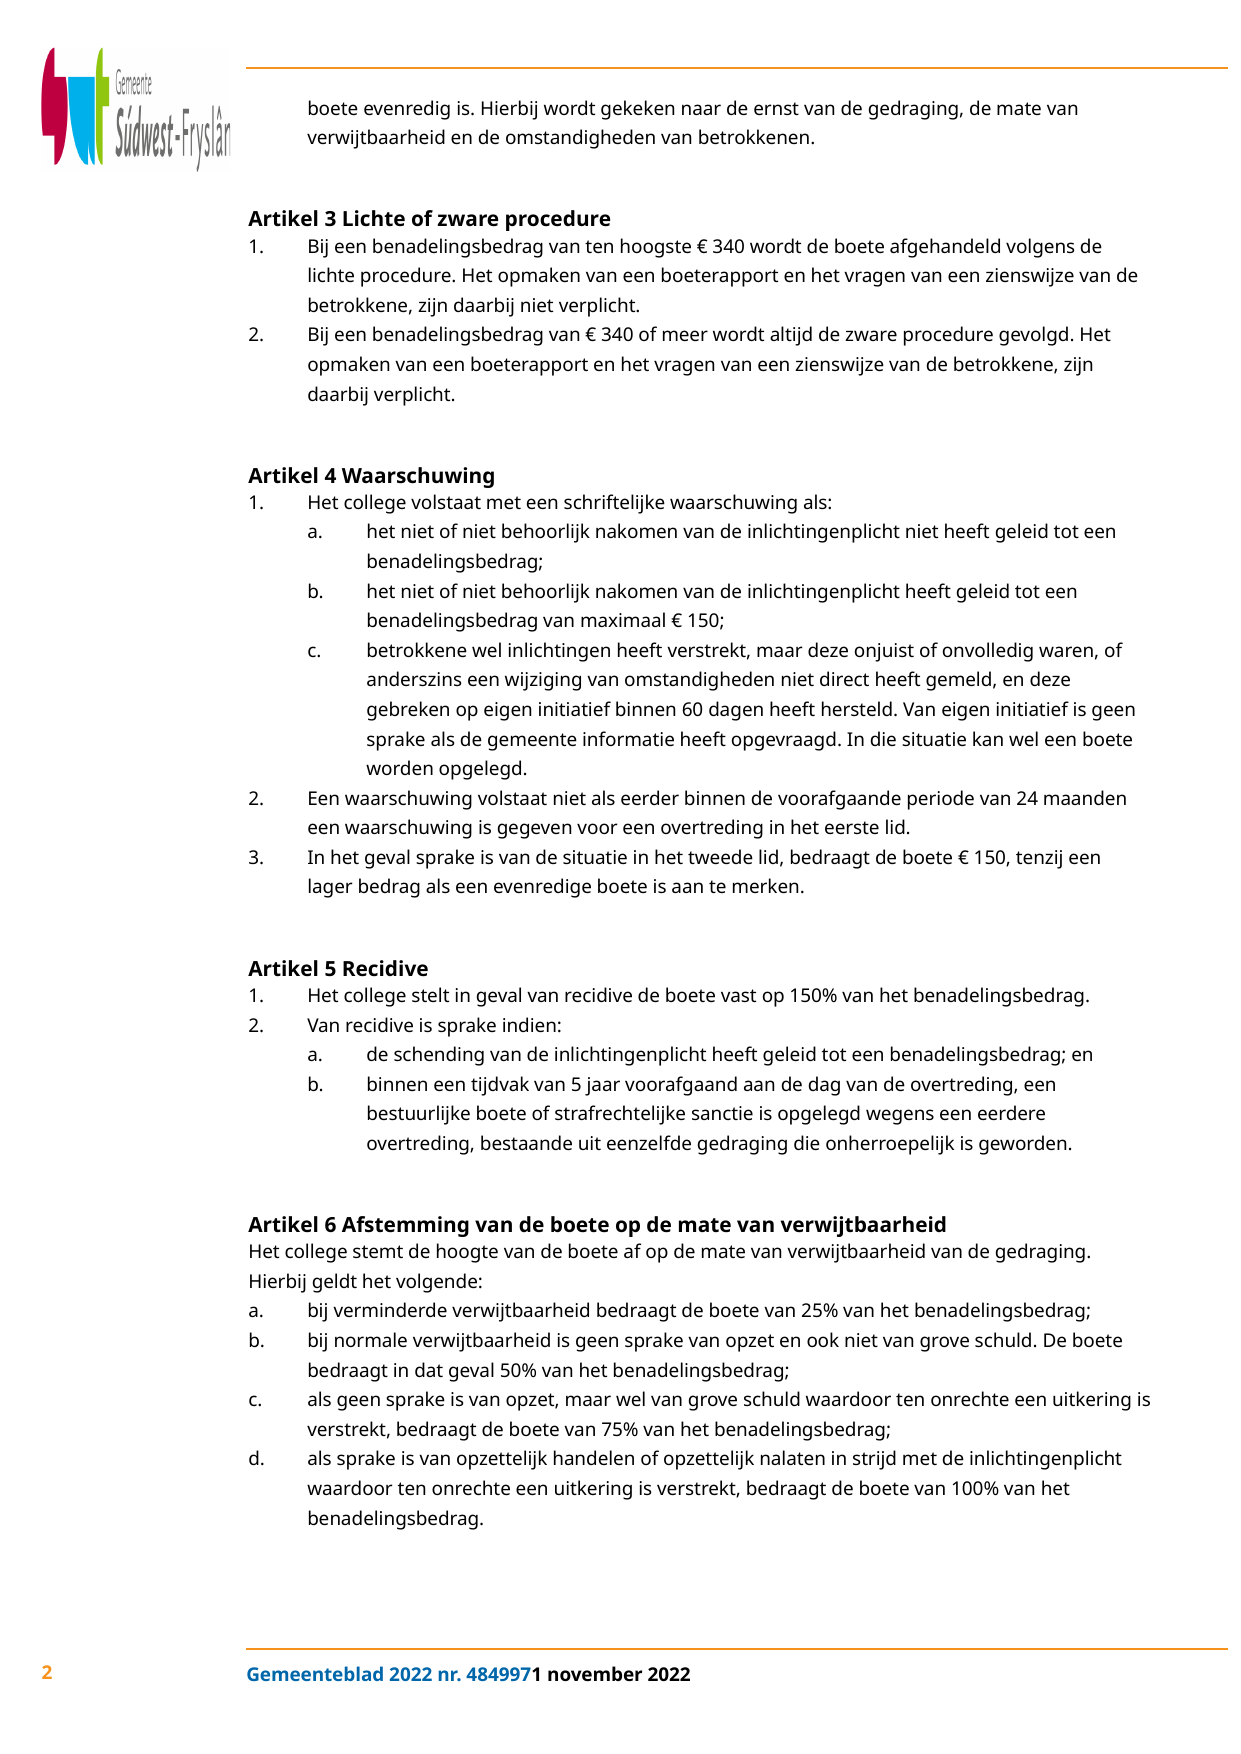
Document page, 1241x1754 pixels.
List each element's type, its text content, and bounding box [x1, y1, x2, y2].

list binnen een tijdvak van 5 jaar voorafgaand aan de dag van de overtreding, een bestuurlijke boete of strafrechtelijke sanctie is opgelegd wegens een eerdere overtreding, bestaande uit eenzelfde gedraging die onherroepelijk is geworden. [307, 1071, 1152, 1156]
list Het college volstaat met een schriftelijke waarschuwing als: [248, 489, 1152, 515]
text Artikel 5 Recidive [248, 954, 1152, 982]
text Artikel 3 Lichte of zware procedure [248, 204, 1152, 233]
picture [41, 47, 231, 172]
list bij normale verwijtbaarheid is geen sprake van opzet en ook niet van grove schuld. De boete bedraagt in dat geval 50% van het benadelingsbedrag; [248, 1327, 1152, 1383]
list de schending van de inlichtingenplicht heeft geleid tot een benadelingsbedrag; en [307, 1041, 1152, 1067]
text Het college stemt de hoogte van de boete af op de mate van verwijtbaarheid van de gedraging. Hierbij geldt het volgende: [248, 1238, 1152, 1294]
text Artikel 4 Waarschuwing [248, 461, 1152, 489]
list Een waarschuwing volstaat niet als eerder binnen de voorafgaande periode van 24 maanden een waarschuwing is gegeven voor een overtreding in het eerste lid. [248, 785, 1152, 840]
list betrokkene wel inlichtingen heeft verstrekt, maar deze onjuist of onvolledig waren, of anderszins een wijziging van omstandigheden niet direct heeft gemeld, en deze gebreken op eigen initiatief binnen 60 dagen heeft hersteld. Van eigen initiatief is geen sprake als de gemeente informatie heeft opgevraagd. In die situatie kan wel een boete worden opgelegd. [307, 637, 1152, 781]
list boete evenredig is. Hierbij wordt gekeken naar de ernst van de gedraging, de mate van verwijtbaarheid en de omstandigheden van betrokkenen. [248, 95, 1152, 150]
list Bij een benadelingsbedrag van ten hoogste € 340 wordt de boete afgehandeld volgens de lichte procedure. Het opmaken van een boeterapport en het vragen van een zienswijze van de betrokkene, zijn daarbij niet verplicht. [248, 233, 1152, 318]
list Van recidive is sprake indien: [248, 1012, 1152, 1037]
text Artikel 6 Afstemming van de boete op de mate van verwijtbaarheid [248, 1210, 1152, 1238]
list bij verminderde verwijtbaarheid bedraagt de boete van 25% van het benadelingsbedrag; [248, 1298, 1152, 1323]
list als geen sprake is van opzet, maar wel van grove schuld waardoor ten onrechte een uitkering is verstrekt, bedraagt de boete van 75% van het benadelingsbedrag; [248, 1386, 1152, 1442]
list het niet of niet behoorlijk nakomen van de inlichtingenplicht heeft geleid tot een benadelingsbedrag van maximaal € 150; [307, 578, 1152, 633]
list Het college stelt in geval van recidive de boete vast op 150% van het benadelingsbedrag. [248, 982, 1152, 1008]
list Bij een benadelingsbedrag van € 340 of meer wordt altijd de zware procedure gevolgd. Het opmaken van een boeterapport en het vragen van een zienswijze van de betrokkene, zijn daarbij verplicht. [248, 322, 1152, 406]
list als sprake is van opzettelijk handelen of opzettelijk nalaten in strijd met de inlichtingenplicht waardoor ten onrechte een uitkering is verstrekt, bedraagt de boete van 100% van het benadelingsbedrag. [248, 1446, 1152, 1531]
list In het geval sprake is van de situatie in het tweede lid, bedraagt de boete € 150, tenzij een lager bedrag als een evenredige boete is aan te merken. [248, 844, 1152, 899]
list het niet of niet behoorlijk nakomen van de inlichtingenplicht niet heeft geleid tot een benadelingsbedrag; [307, 519, 1152, 574]
